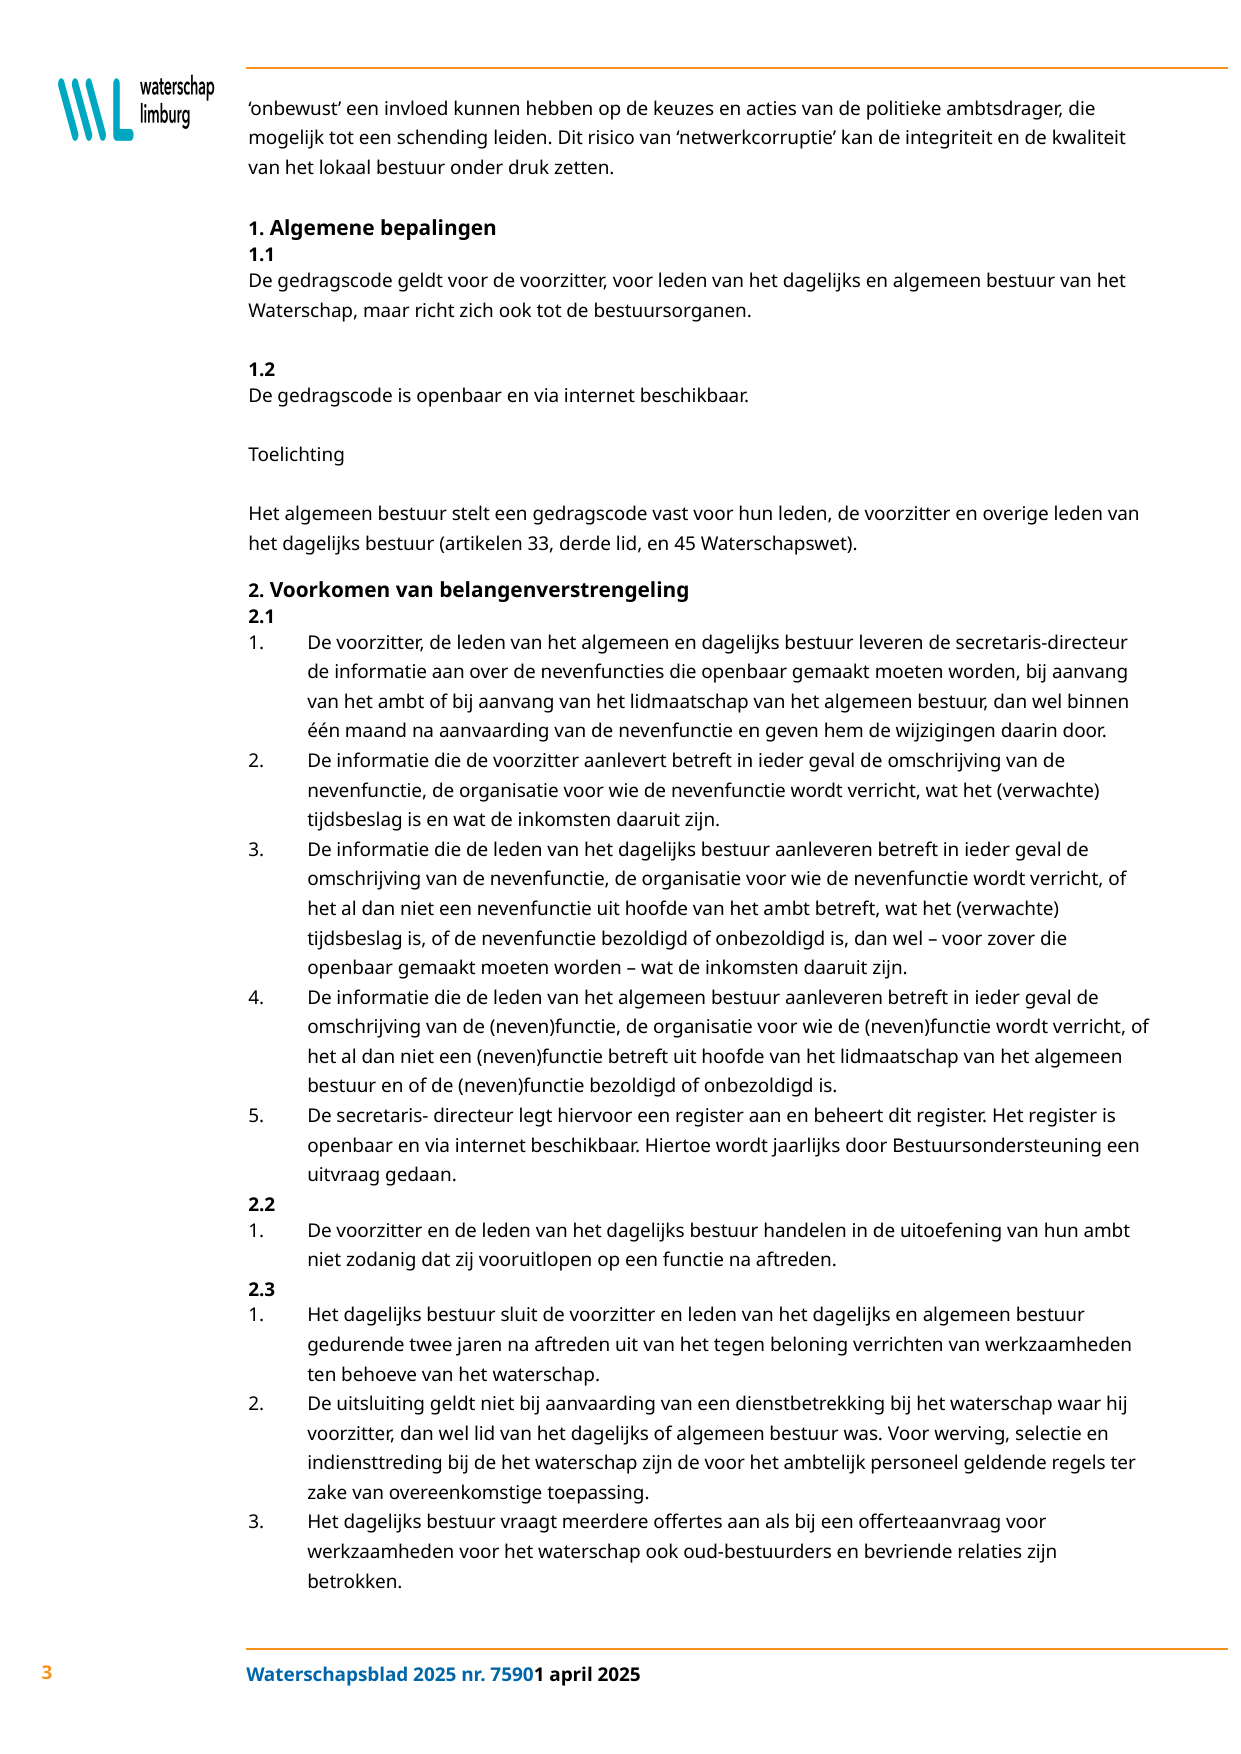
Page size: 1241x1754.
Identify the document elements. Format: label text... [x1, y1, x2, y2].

text De gedragscode geldt voor de voorzitter, voor leden van het dagelijks en algemeen bestuur van het Waterschap, maar richt zich ook tot de bestuursorganen. [248, 267, 1152, 323]
text 1. Algemene bepalingen [248, 213, 1152, 242]
picture [41, 47, 231, 172]
list De secretaris- directeur legt hiervoor een register aan en beheert dit register. Het register is openbaar en via internet beschikbaar. Hiertoe wordt jaarlijks door Bestuursondersteuning een uitvraag gedaan. [248, 1102, 1152, 1187]
list De voorzitter en de leden van het dagelijks bestuur handelen in de uitoefening van hun ambt niet zodanig dat zij vooruitlopen op een functie na aftreden. [248, 1217, 1152, 1272]
list Het dagelijks bestuur vraagt meerdere offertes aan als bij een offerteaanvraag voor werkzaamheden voor het waterschap ook oud-bestuurders en bevriende relaties zijn betrokken. [248, 1509, 1152, 1594]
list De uitsluiting geldt niet bij aanvaarding van een dienstbetrekking bij het waterschap waar hij voorzitter, dan wel lid van het dagelijks of algemeen bestuur was. Voor werving, selectie en indiensttreding bij de het waterschap zijn de voor het ambtelijk personeel geldende regels ter zake van overeenkomstige toepassing. [248, 1390, 1152, 1505]
text 2.2 [248, 1191, 1152, 1217]
list Het dagelijks bestuur sluit de voorzitter en leden van het dagelijks en algemeen bestuur gedurende twee jaren na aftreden uit van het tegen beloning verrichten van werkzaamheden ten behoeve van het waterschap. [248, 1302, 1152, 1387]
text 2. Voorkomen van belangenverstrengeling [248, 575, 1152, 603]
text ‘onbewust’ een invloed kunnen hebben op de keuzes en acties van de politieke ambtsdrager, die mogelijk tot een schending leiden. Dit risico van ‘netwerkcorruptie’ kan de integriteit en de kwaliteit van het lokaal bestuur onder druk zetten. [248, 95, 1152, 180]
text De gedragscode is openbaar en via internet beschikbaar. [248, 382, 1152, 407]
list De informatie die de voorzitter aanlevert betreft in ieder geval de omschrijving van de nevenfunctie, de organisatie voor wie de nevenfunctie wordt verricht, wat het (verwachte) tijdsbeslag is en wat de inkomsten daaruit zijn. [248, 747, 1152, 832]
text 2.3 [248, 1276, 1152, 1302]
text 1.2 [248, 356, 1152, 382]
list De voorzitter, de leden van het algemeen en dagelijks bestuur leveren de secretaris-directeur de informatie aan over de nevenfuncties die openbaar gemaakt moeten worden, bij aanvang van het ambt of bij aanvang van het lidmaatschap van het algemeen bestuur, dan wel binnen één maand na aanvaarding van de nevenfunctie en geven hem de wijzigingen daarin door. [248, 629, 1152, 743]
text 1.1 [248, 242, 1152, 267]
table_header Toelichting Het algemeen bestuur stelt een gedragscode vast voor hun leden, de voorzitter en overige leden van het dagelijks bestuur (artikelen 33, derde lid, en 45 Waterschapswet). [248, 441, 1152, 556]
list De informatie die de leden van het dagelijks bestuur aanleveren betreft in ieder geval de omschrijving van de nevenfunctie, de organisatie voor wie de nevenfunctie wordt verricht, of het al dan niet een nevenfunctie uit hoofde van het ambt betreft, wat het (verwachte) tijdsbeslag is, of de nevenfunctie bezoldigd of onbezoldigd is, dan wel – voor zover die openbaar gemaakt moeten worden – wat de inkomsten daaruit zijn. [248, 836, 1152, 980]
list De informatie die de leden van het algemeen bestuur aanleveren betreft in ieder geval de omschrijving van de (neven)functie, de organisatie voor wie de (neven)functie wordt verricht, of het al dan niet een (neven)functie betreft uit hoofde van het lidmaatschap van het algemeen bestuur en of de (neven)functie bezoldigd of onbezoldigd is. [248, 984, 1152, 1098]
text 2.1 [248, 603, 1152, 629]
